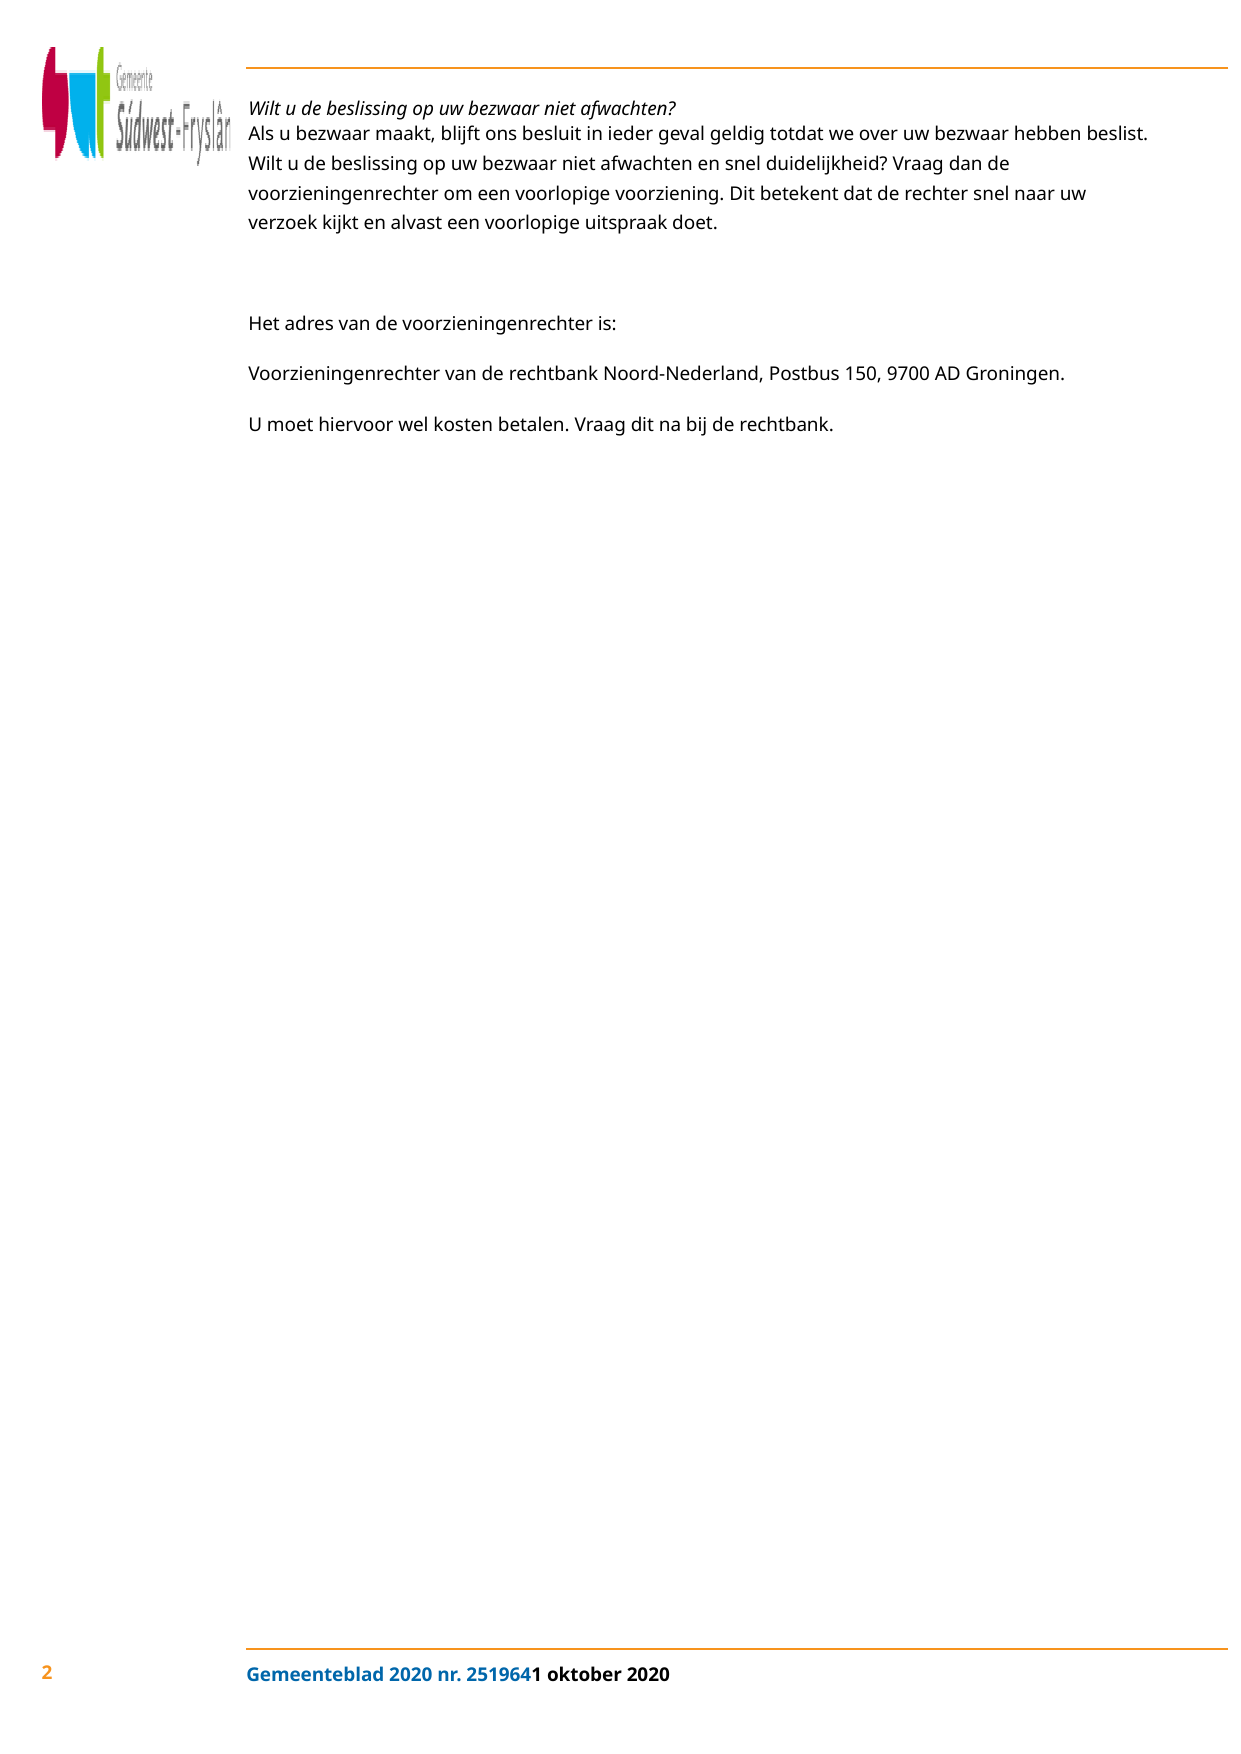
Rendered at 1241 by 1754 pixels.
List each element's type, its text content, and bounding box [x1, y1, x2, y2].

text U moet hiervoor wel kosten betalen. Vraag dit na bij de rechtbank. [248, 411, 1152, 437]
text Het adres van de voorzieningenrechter is: [248, 310, 1152, 336]
text Als u bezwaar maakt, blijft ons besluit in ieder geval geldig totdat we over uw bezwaar hebben beslist. Wilt u de beslissing op uw bezwaar niet afwachten en snel duidelijkheid? Vraag dan de voorzieningenrechter om een voorlopige voorziening. Dit betekent dat de rechter snel naar uw verzoek kijkt en alvast een voorlopige uitspraak doet. [248, 121, 1152, 235]
text Voorzieningenrechter van de rechtbank Noord-Nederland, Postbus 150, 9700 AD Groningen. [248, 361, 1152, 386]
text Wilt u de beslissing op uw bezwaar niet afwachten? [248, 95, 1152, 121]
picture [41, 47, 231, 172]
